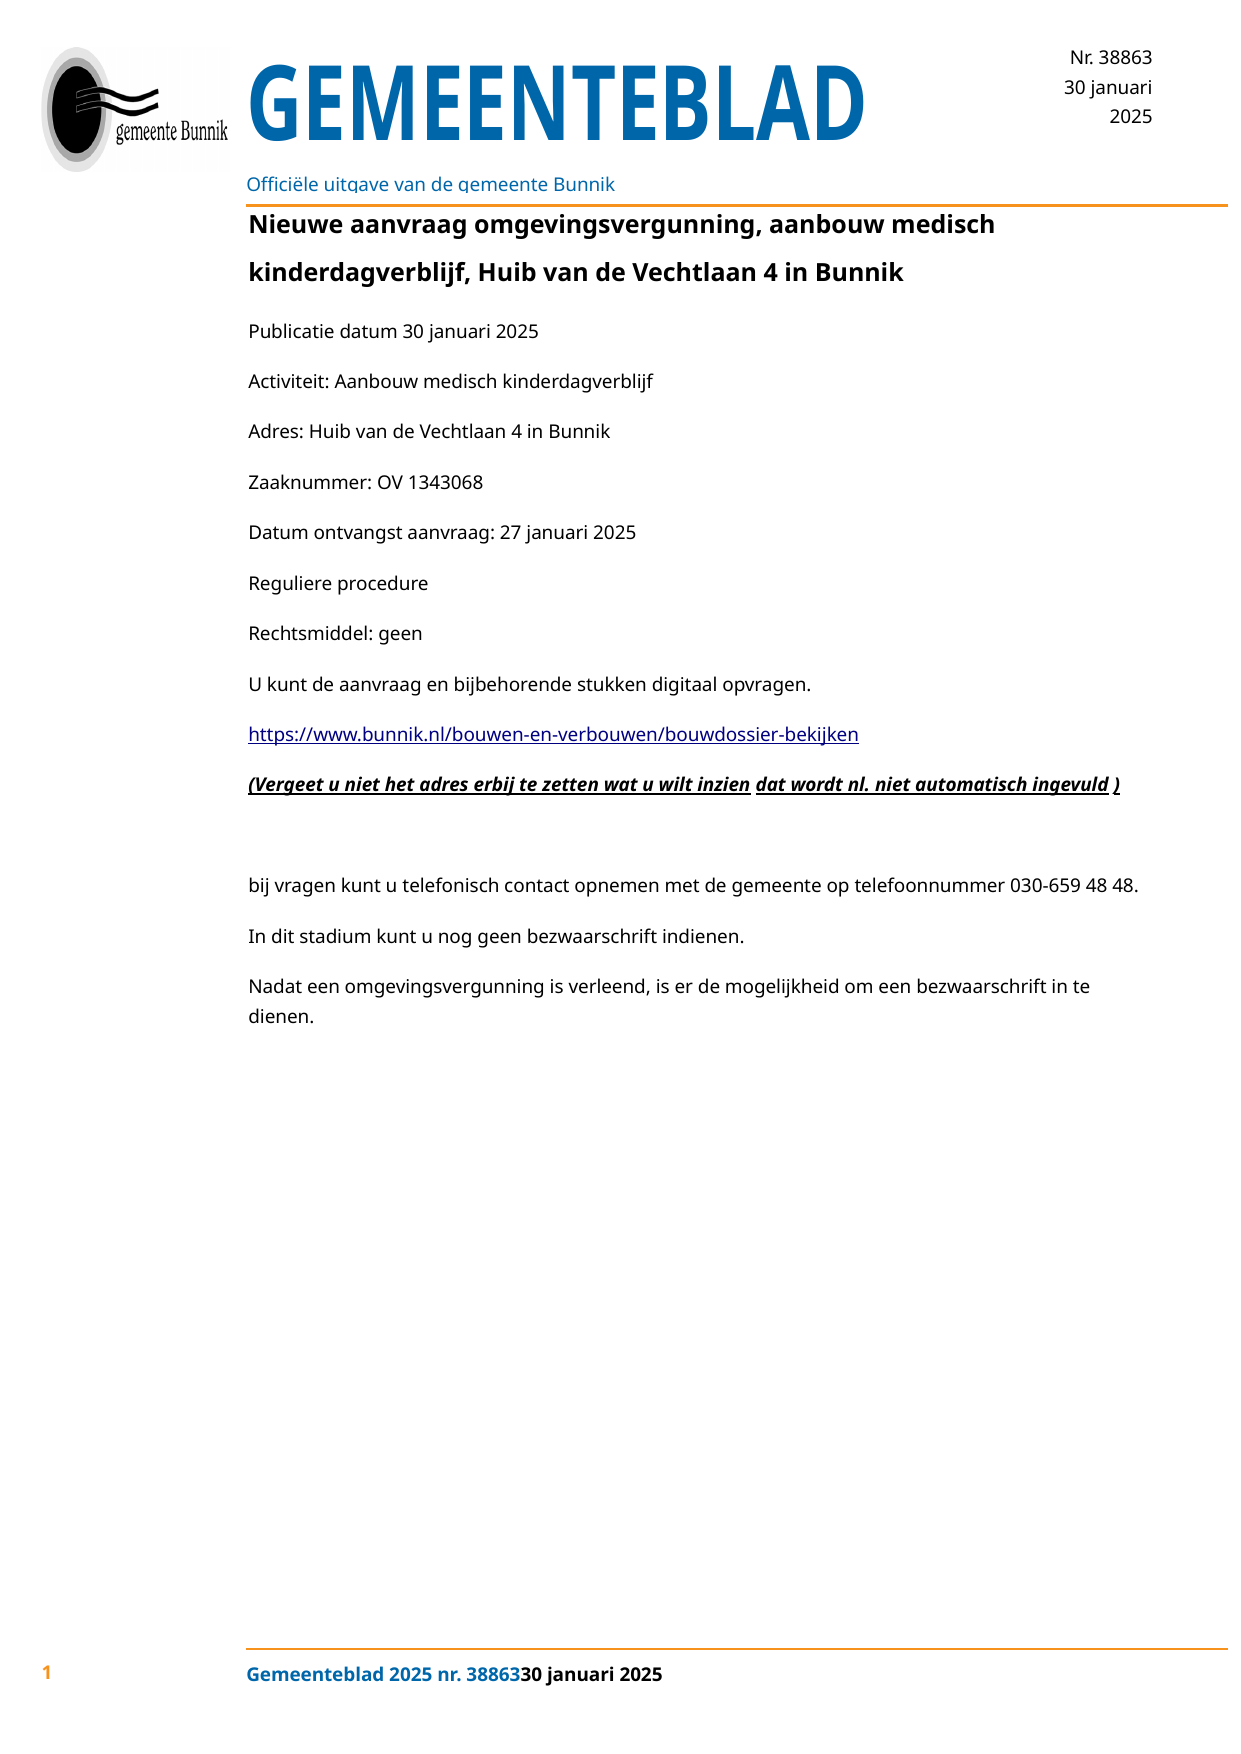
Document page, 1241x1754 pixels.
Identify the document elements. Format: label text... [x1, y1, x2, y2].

text bij vragen kunt u telefonisch contact opnemen met de gemeente op telefoonnummer 030-659 48 48. [248, 872, 1152, 898]
text (Vergeet u niet het adres erbij te zetten wat u wilt inzien dat wordt nl. niet automatisch ingevuld ) [248, 772, 1152, 797]
text U kunt de aanvraag en bijbehorende stukken digitaal opvragen. [248, 671, 1152, 697]
text Nieuwe aanvraag omgevingsvergunning, aanbouw medisch kinderdagverblijf, Huib van de Vechtlaan 4 in Bunnik [248, 207, 1152, 288]
text Zaaknummer: OV 1343068 [248, 469, 1152, 495]
text https://www.bunnik.nl/bouwen-en-verbouwen/bouwdossier-bekijken [248, 721, 1152, 747]
text Rechtsmiddel: geen [248, 620, 1152, 646]
picture [41, 47, 231, 172]
text Adres: Huib van de Vechtlaan 4 in Bunnik [248, 419, 1152, 444]
text Datum ontvangst aanvraag: 27 januari 2025 [248, 519, 1152, 545]
text Nadat een omgevingsvergunning is verleend, is er de mogelijkheid om een bezwaarschrift in te dienen. [248, 973, 1152, 1029]
text Reguliere procedure [248, 570, 1152, 596]
text Publicatie datum 30 januari 2025 [248, 318, 1152, 344]
text In dit stadium kunt u nog geen bezwaarschrift indienen. [248, 923, 1152, 949]
text Activiteit: Aanbouw medisch kinderdagverblijf [248, 368, 1152, 394]
